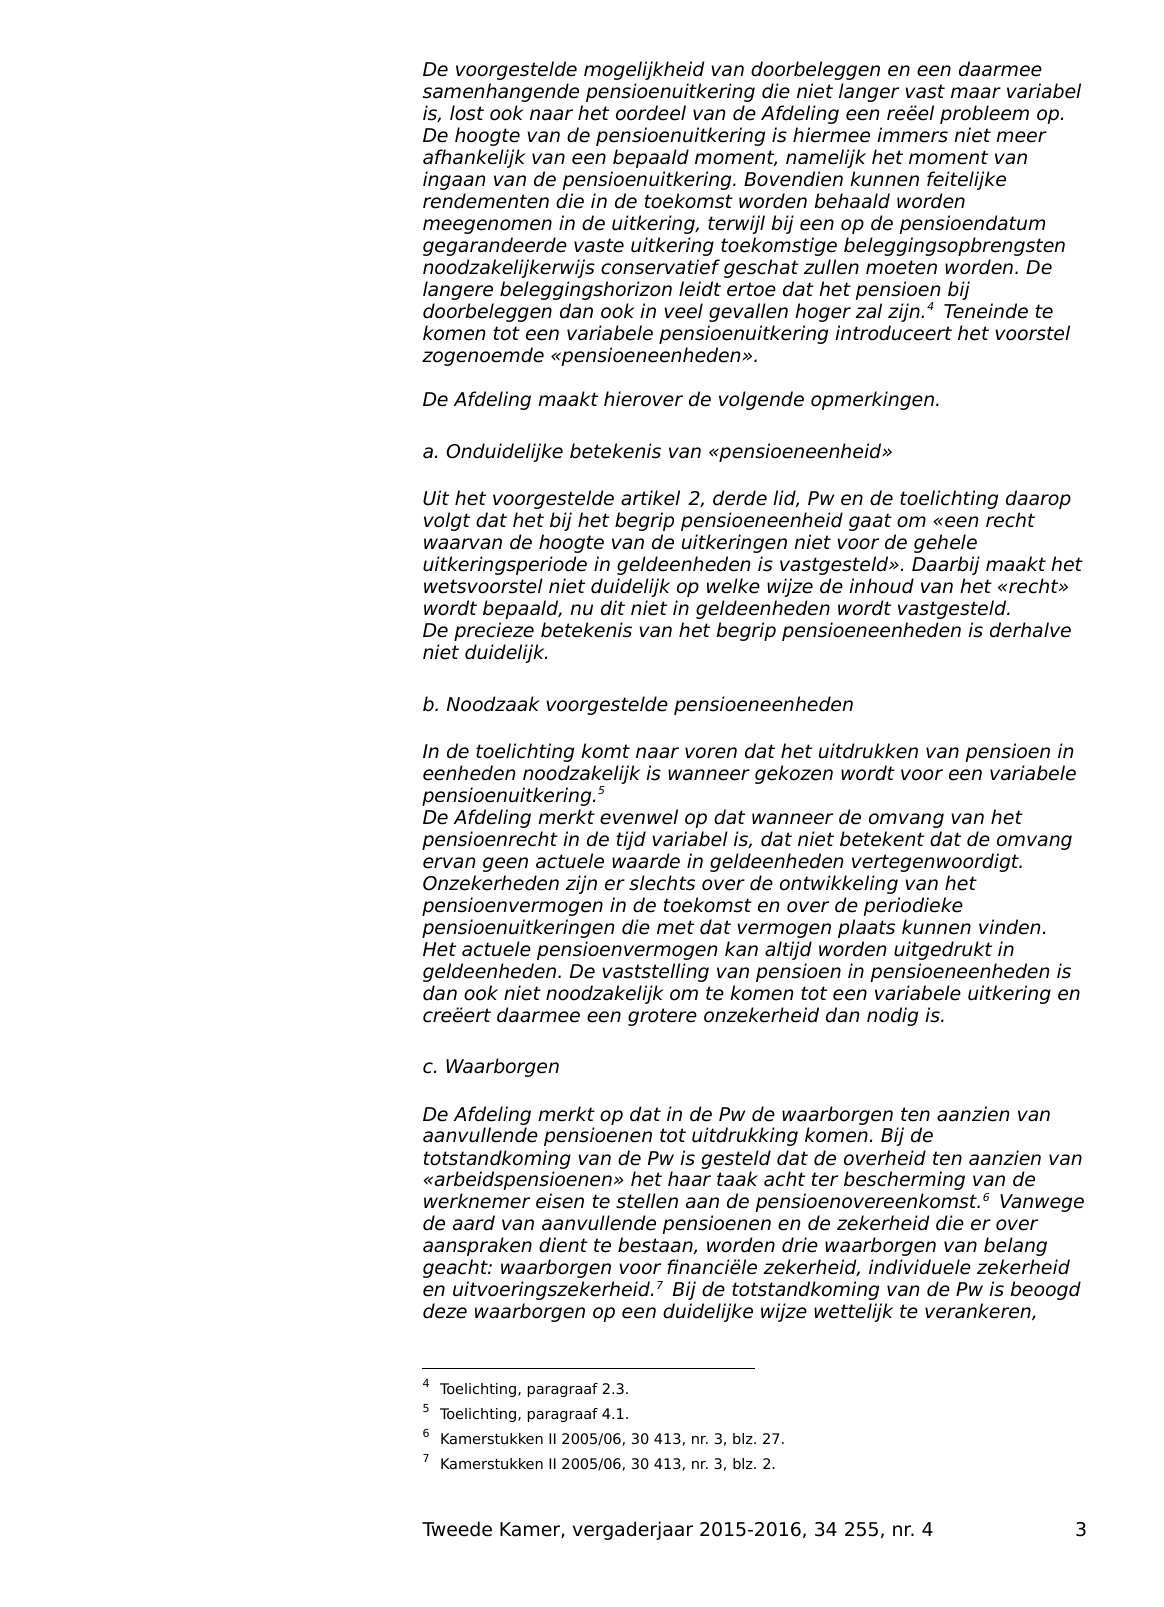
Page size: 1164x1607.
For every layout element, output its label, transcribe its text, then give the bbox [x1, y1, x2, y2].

subtitle b. Noodzaak voorgestelde pensioeneenheden [422, 694, 1087, 716]
subtitle c. Waarborgen [422, 1056, 1087, 1078]
text De voorgestelde mogelijkheid van doorbeleggen en een daarmee samenhangende pensioenuitkering die niet langer vast maar variabel is, lost ook naar het oordeel van de Afdeling een reëel probleem op. De hoogte van de pensioenuitkering is hiermee immers niet meer afhankelijk van een bepaald moment, namelijk het moment van ingaan van de pensioenuitkering. Bovendien kunnen feitelijke rendementen die in de toekomst worden behaald worden meegenomen in de uitkering, terwijl bij een op de pensioendatum gegarandeerde vaste uitkering toekomstige beleggingsopbrengsten noodzakelijkerwijs conservatief geschat zullen moeten worden. De langere beleggingshorizon leidt ertoe dat het pensioen bij doorbeleggen dan ook in veel gevallen hoger zal zijn. Teneinde te komen tot een variabele pensioenuitkering introduceert het voorstel zogenoemde «pensioeneenheden». [422, 59, 1087, 367]
text Kamerstukken II 2005/06, 30 413, nr. 3, blz. 2. [422, 1452, 1087, 1474]
text De Afdeling maakt hierover de volgende opmerkingen. [422, 389, 1087, 411]
text Uit het voorgestelde artikel 2, derde lid, Pw en de toelichting daarop volgt dat het bij het begrip pensioeneenheid gaat om «een recht waarvan de hoogte van de uitkeringen niet voor de gehele uitkeringsperiode in geldeenheden is vastgesteld». Daarbij maakt het wetsvoorstel niet duidelijk op welke wijze de inhoud van het «recht» wordt bepaald, nu dit niet in geldeenheden wordt vastgesteld. [422, 488, 1087, 620]
text De precieze betekenis van het begrip pensioeneenheden is derhalve niet duidelijk. [422, 620, 1087, 664]
text De Afdeling merkt evenwel op dat wanneer de omvang van het pensioenrecht in de tijd variabel is, dat niet betekent dat de omvang ervan geen actuele waarde in geldeenheden vertegenwoordigt. Onzekerheden zijn er slechts over de ontwikkeling van het pensioenvermogen in de toekomst en over de periodieke pensioenuitkeringen die met dat vermogen plaats kunnen vinden. Het actuele pensioenvermogen kan altijd worden uitgedrukt in geldeenheden. De vaststelling van pensioen in pensioeneenheden is dan ook niet noodzakelijk om te komen tot een variabele uitkering en creëert daarmee een grotere onzekerheid dan nodig is. [422, 807, 1087, 1026]
text In de toelichting komt naar voren dat het uitdrukken van pensioen in eenheden noodzakelijk is wanneer gekozen wordt voor een variabele pensioenuitkering. [422, 741, 1087, 807]
text Toelichting, paragraaf 2.3. [422, 1377, 1087, 1399]
subtitle a. Onduidelijke betekenis van «pensioeneenheid» [422, 441, 1087, 463]
text Kamerstukken II 2005/06, 30 413, nr. 3, blz. 27. [422, 1427, 1087, 1449]
text De Afdeling merkt op dat in de Pw de waarborgen ten aanzien van aanvullende pensioenen tot uitdrukking komen. Bij de totstandkoming van de Pw is gesteld dat de overheid ten aanzien van «arbeidspensioenen» het haar taak acht ter bescherming van de werknemer eisen te stellen aan de pensioenovereenkomst. Vanwege de aard van aanvullende pensioenen en de zekerheid die er over aanspraken dient te bestaan, worden drie waarborgen van belang geacht: waarborgen voor financiële zekerheid, individuele zekerheid en uitvoeringszekerheid. Bij de totstandkoming van de Pw is beoogd deze waarborgen op een duidelijke wijze wettelijk te verankeren, [422, 1103, 1087, 1323]
text Toelichting, paragraaf 4.1. [422, 1402, 1087, 1424]
